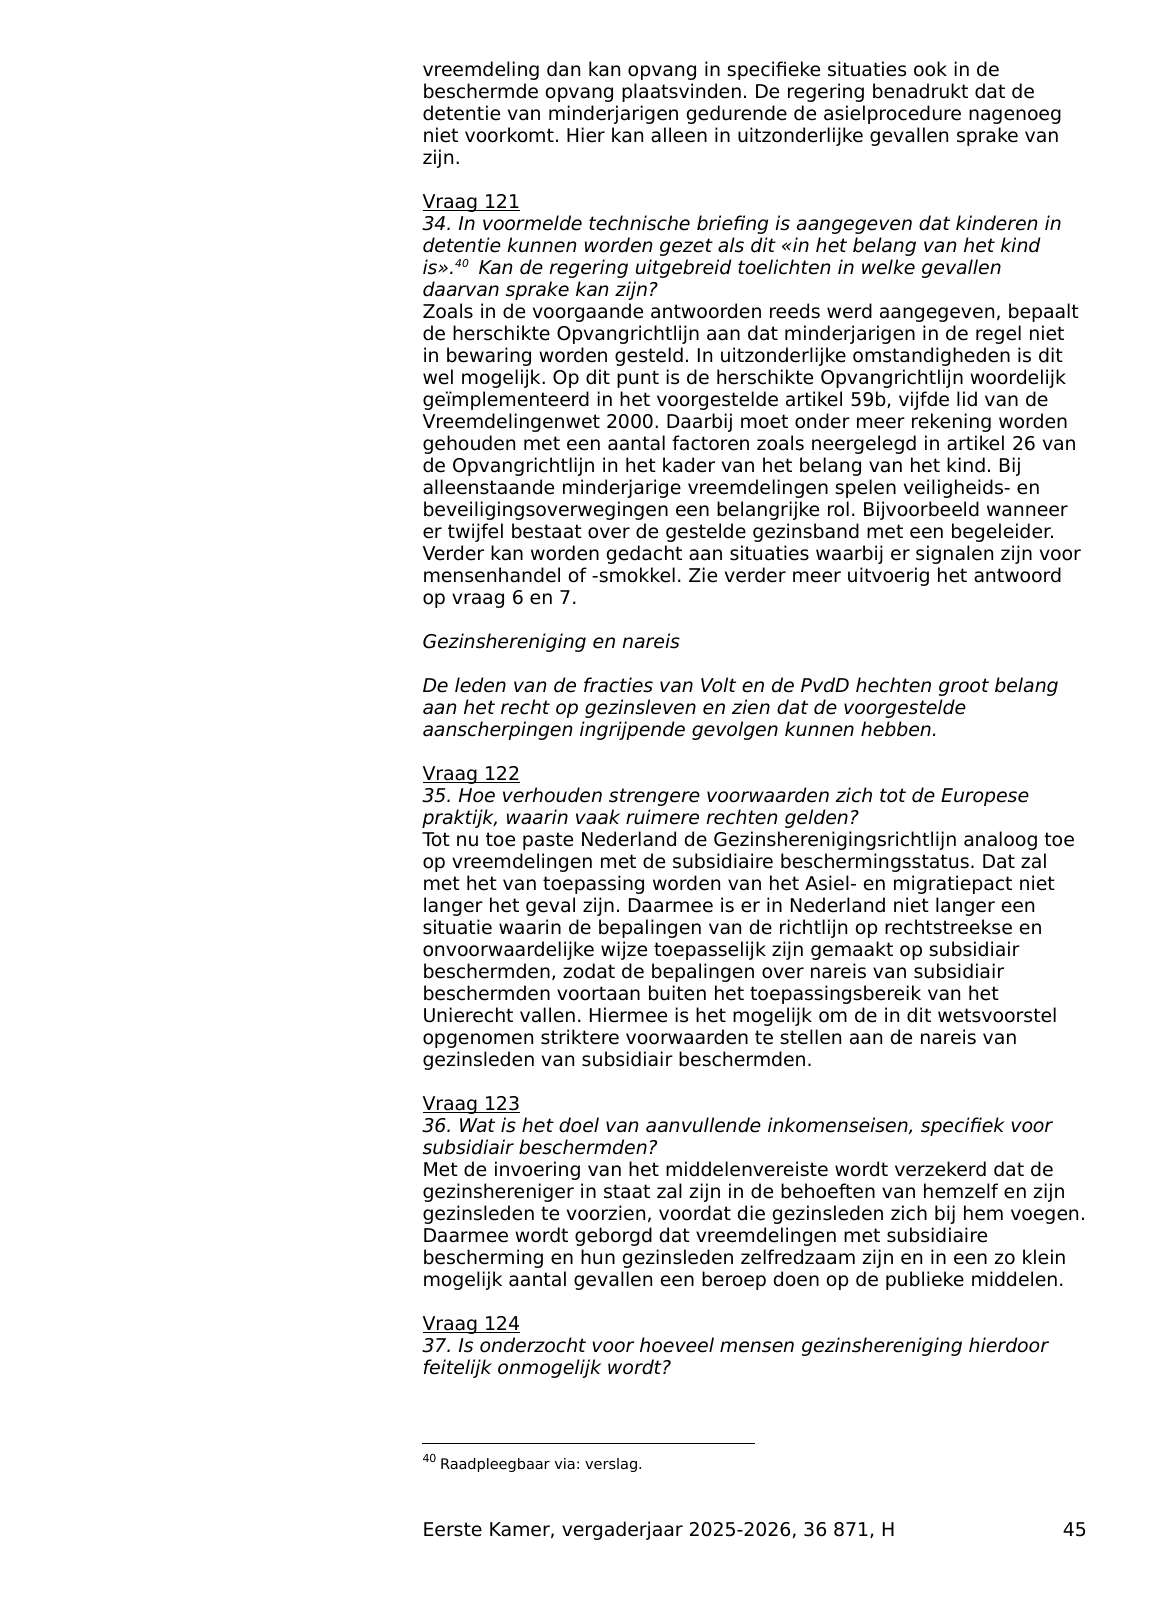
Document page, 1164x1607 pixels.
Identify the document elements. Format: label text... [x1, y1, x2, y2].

subtitle Gezinshereniging en nareis [422, 631, 1087, 653]
text Vraag 123 [422, 1093, 1087, 1115]
text De leden van de fracties van Volt en de PvdD hechten groot belang aan het recht op gezinsleven en zien dat de voorgestelde aanscherpingen ingrijpende gevolgen kunnen hebben. [422, 675, 1087, 741]
text Vraag 124 [422, 1313, 1087, 1335]
text Met de invoering van het middelenvereiste wordt verzekerd dat de gezinshereniger in staat zal zijn in de behoeften van hemzelf en zijn gezinsleden te voorzien, voordat die gezinsleden zich bij hem voegen. Daarmee wordt geborgd dat vreemdelingen met subsidiaire bescherming en hun gezinsleden zelfredzaam zijn en in een zo klein mogelijk aantal gevallen een beroep doen op de publieke middelen. [422, 1159, 1087, 1291]
text 37. Is onderzocht voor hoeveel mensen gezinshereniging hierdoor feitelijk onmogelijk wordt? [422, 1335, 1087, 1379]
text 36. Wat is het doel van aanvullende inkomenseisen, specifiek voor subsidiair beschermden? [422, 1115, 1087, 1159]
text Tot nu toe paste Nederland de Gezinsherenigingsrichtlijn analoog toe op vreemdelingen met de subsidiaire beschermingsstatus. Dat zal met het van toepassing worden van het Asiel- en migratiepact niet langer het geval zijn. Daarmee is er in Nederland niet langer een situatie waarin de bepalingen van de richtlijn op rechtstreekse en onvoorwaardelijke wijze toepasselijk zijn gemaakt op subsidiair beschermden, zodat de bepalingen over nareis van subsidiair beschermden voortaan buiten het toepassingsbereik van het Unierecht vallen. Hiermee is het mogelijk om de in dit wetsvoorstel opgenomen striktere voorwaarden te stellen aan de nareis van gezinsleden van subsidiair beschermden. [422, 829, 1087, 1071]
text 34. In voormelde technische briefing is aangegeven dat kinderen in detentie kunnen worden gezet als dit «in het belang van het kind is». Kan de regering uitgebreid toelichten in welke gevallen daarvan sprake kan zijn? [422, 213, 1087, 301]
text Raadpleegbaar via: verslag. [422, 1452, 1087, 1474]
text Vraag 122 [422, 763, 1087, 785]
text Zoals in de voorgaande antwoorden reeds werd aangegeven, bepaalt de herschikte Opvangrichtlijn aan dat minderjarigen in de regel niet in bewaring worden gesteld. In uitzonderlijke omstandigheden is dit wel mogelijk. Op dit punt is de herschikte Opvangrichtlijn woordelijk geïmplementeerd in het voorgestelde artikel 59b, vijfde lid van de Vreemdelingenwet 2000. Daarbij moet onder meer rekening worden gehouden met een aantal factoren zoals neergelegd in artikel 26 van de Opvangrichtlijn in het kader van het belang van het kind. Bij alleenstaande minderjarige vreemdelingen spelen veiligheids- en beveiligingsoverwegingen een belangrijke rol. Bijvoorbeeld wanneer er twijfel bestaat over de gestelde gezinsband met een begeleider. Verder kan worden gedacht aan situaties waarbij er signalen zijn voor mensenhandel of -smokkel. Zie verder meer uitvoerig het antwoord op vraag 6 en 7. [422, 301, 1087, 609]
text Vraag 121 [422, 191, 1087, 213]
text vreemdeling dan kan opvang in specifieke situaties ook in de beschermde opvang plaatsvinden. De regering benadrukt dat de detentie van minderjarigen gedurende de asielprocedure nagenoeg niet voorkomt. Hier kan alleen in uitzonderlijke gevallen sprake van zijn. [422, 59, 1087, 169]
text 35. Hoe verhouden strengere voorwaarden zich tot de Europese praktijk, waarin vaak ruimere rechten gelden? [422, 785, 1087, 829]
